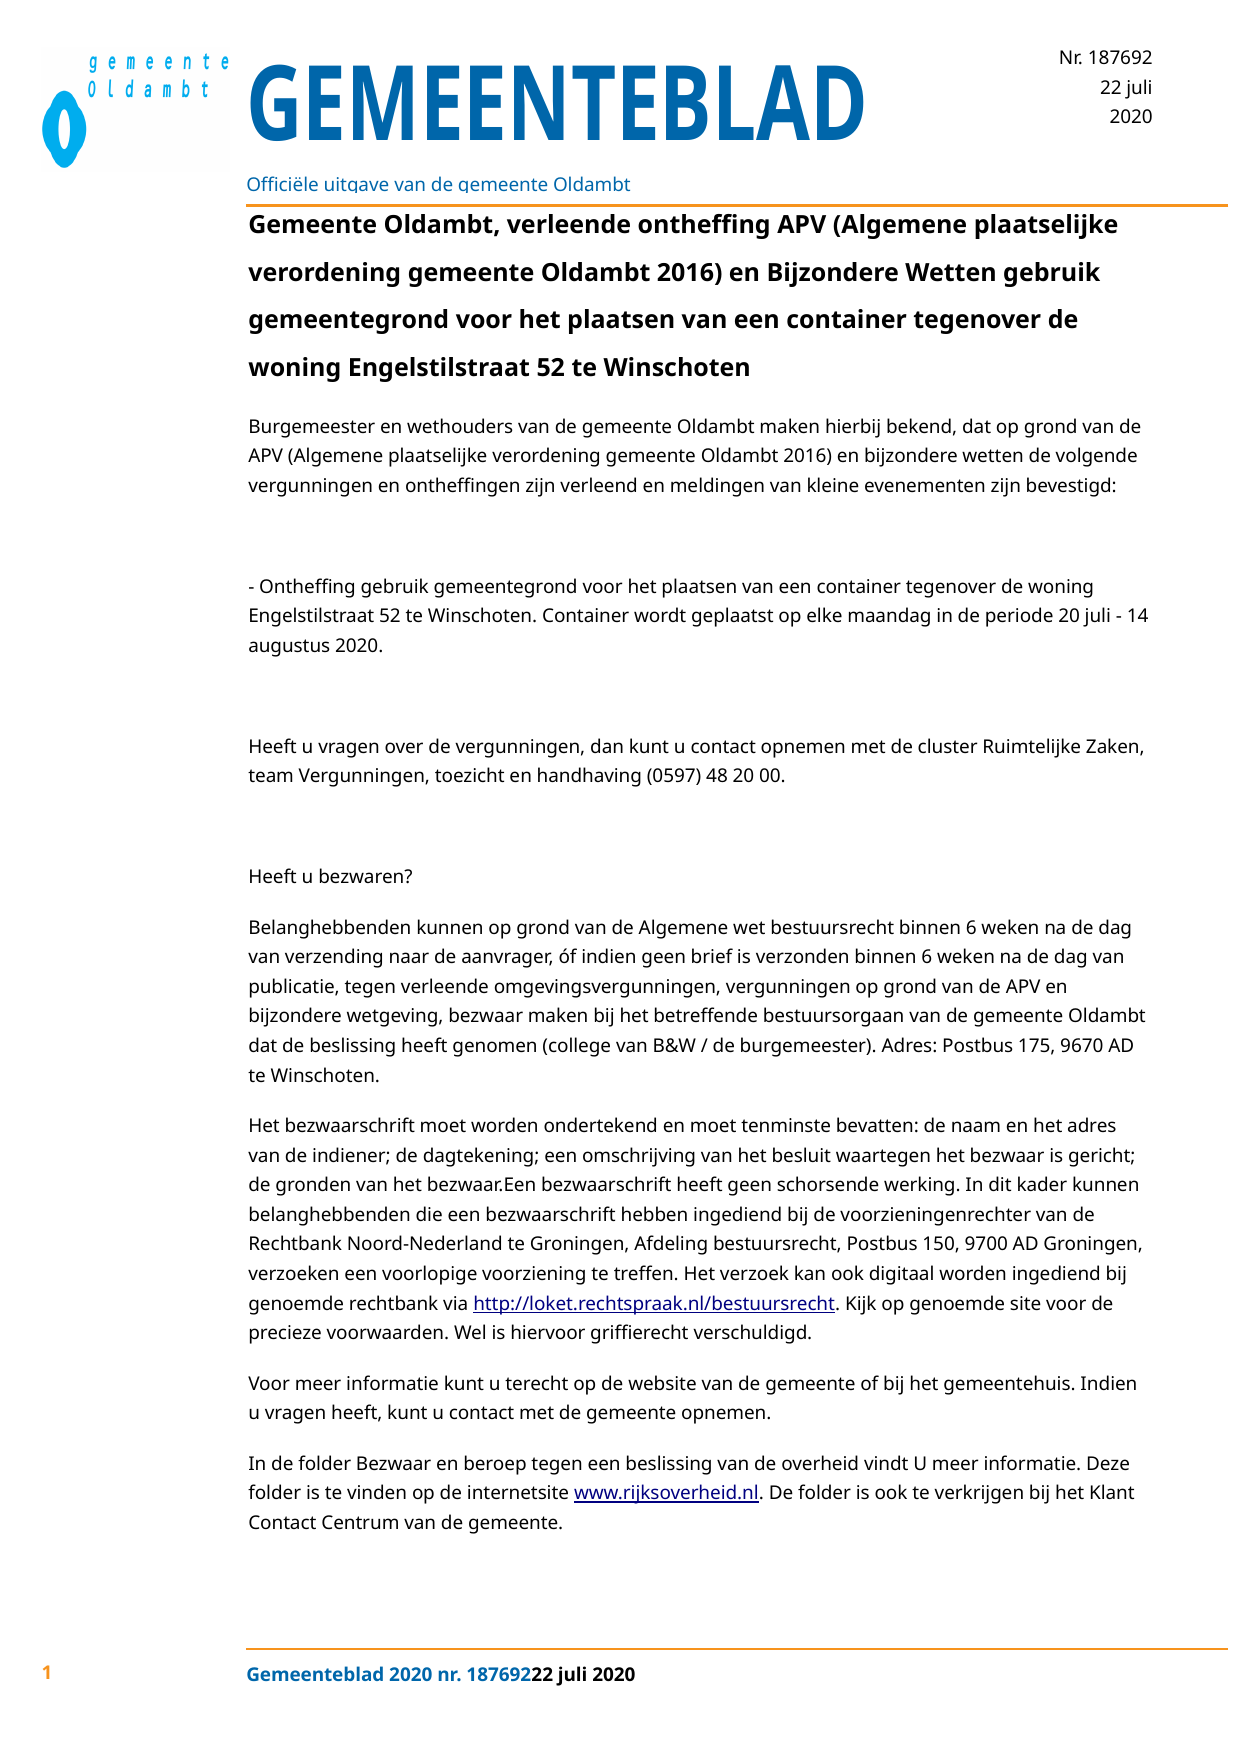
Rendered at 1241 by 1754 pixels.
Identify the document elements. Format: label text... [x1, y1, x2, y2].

text Belanghebbenden kunnen op grond van de Algemene wet bestuursrecht binnen 6 weken na de dag van verzending naar de aanvrager, óf indien geen brief is verzonden binnen 6 weken na de dag van publicatie, tegen verleende omgevingsvergunningen, vergunningen op grond van de APV en bijzondere wetgeving, bezwaar maken bij het betreffende bestuursorgaan van de gemeente Oldambt dat de beslissing heeft genomen (college van B&W / de burgemeester). Adres: Postbus 175, 9670 AD te Winschoten. [248, 914, 1152, 1088]
picture [41, 47, 231, 172]
text In de folder Bezwaar en beroep tegen een beslissing van de overheid vindt U meer informatie. Deze folder is te vinden op de internetsite www.rijksoverheid.nl. De folder is ook te verkrijgen bij het Klant Contact Centrum van de gemeente. [248, 1450, 1152, 1535]
text Burgemeester en wethouders van de gemeente Oldambt maken hierbij bekend, dat op grond van de APV (Algemene plaatselijke verordening gemeente Oldambt 2016) en bijzondere wetten de volgende vergunningen en ontheffingen zijn verleend en meldingen van kleine evenementen zijn bevestigd: [248, 413, 1152, 498]
text Gemeente Oldambt, verleende ontheffing APV (Algemene plaatselijke verordening gemeente Oldambt 2016) en Bijzondere Wetten gebruik gemeentegrond voor het plaatsen van een container tegenover de woning Engelstilstraat 52 te Winschoten [248, 207, 1152, 384]
text Heeft u bezwaren? [248, 863, 1152, 889]
text Het bezwaarschrift moet worden ondertekend en moet tenminste bevatten: de naam en het adres van de indiener; de dagtekening; een omschrijving van het besluit waartegen het bezwaar is gericht; de gronden van het bezwaar.Een bezwaarschrift heeft geen schorsende werking. In dit kader kunnen belanghebbenden die een bezwaarschrift hebben ingediend bij de voorzieningenrechter van de Rechtbank Noord-Nederland te Groningen, Afdeling bestuursrecht, Postbus 150, 9700 AD Groningen, verzoeken een voorlopige voorziening te treffen. Het verzoek kan ook digitaal worden ingediend bij genoemde rechtbank via http://loket.rechtspraak.nl/bestuursrecht. Kijk op genoemde site voor de precieze voorwaarden. Wel is hiervoor griffierecht verschuldigd. [248, 1112, 1152, 1345]
text - Ontheffing gebruik gemeentegrond voor het plaatsen van een container tegenover de woning Engelstilstraat 52 te Winschoten. Container wordt geplaatst op elke maandag in de periode 20 juli - 14 augustus 2020. [248, 573, 1152, 658]
text Voor meer informatie kunt u terecht op de website van de gemeente of bij het gemeentehuis. Indien u vragen heeft, kunt u contact met de gemeente opnemen. [248, 1370, 1152, 1425]
text Heeft u vragen over de vergunningen, dan kunt u contact opnemen met de cluster Ruimtelijke Zaken, team Vergunningen, toezicht en handhaving (0597) 48 20 00. [248, 733, 1152, 788]
